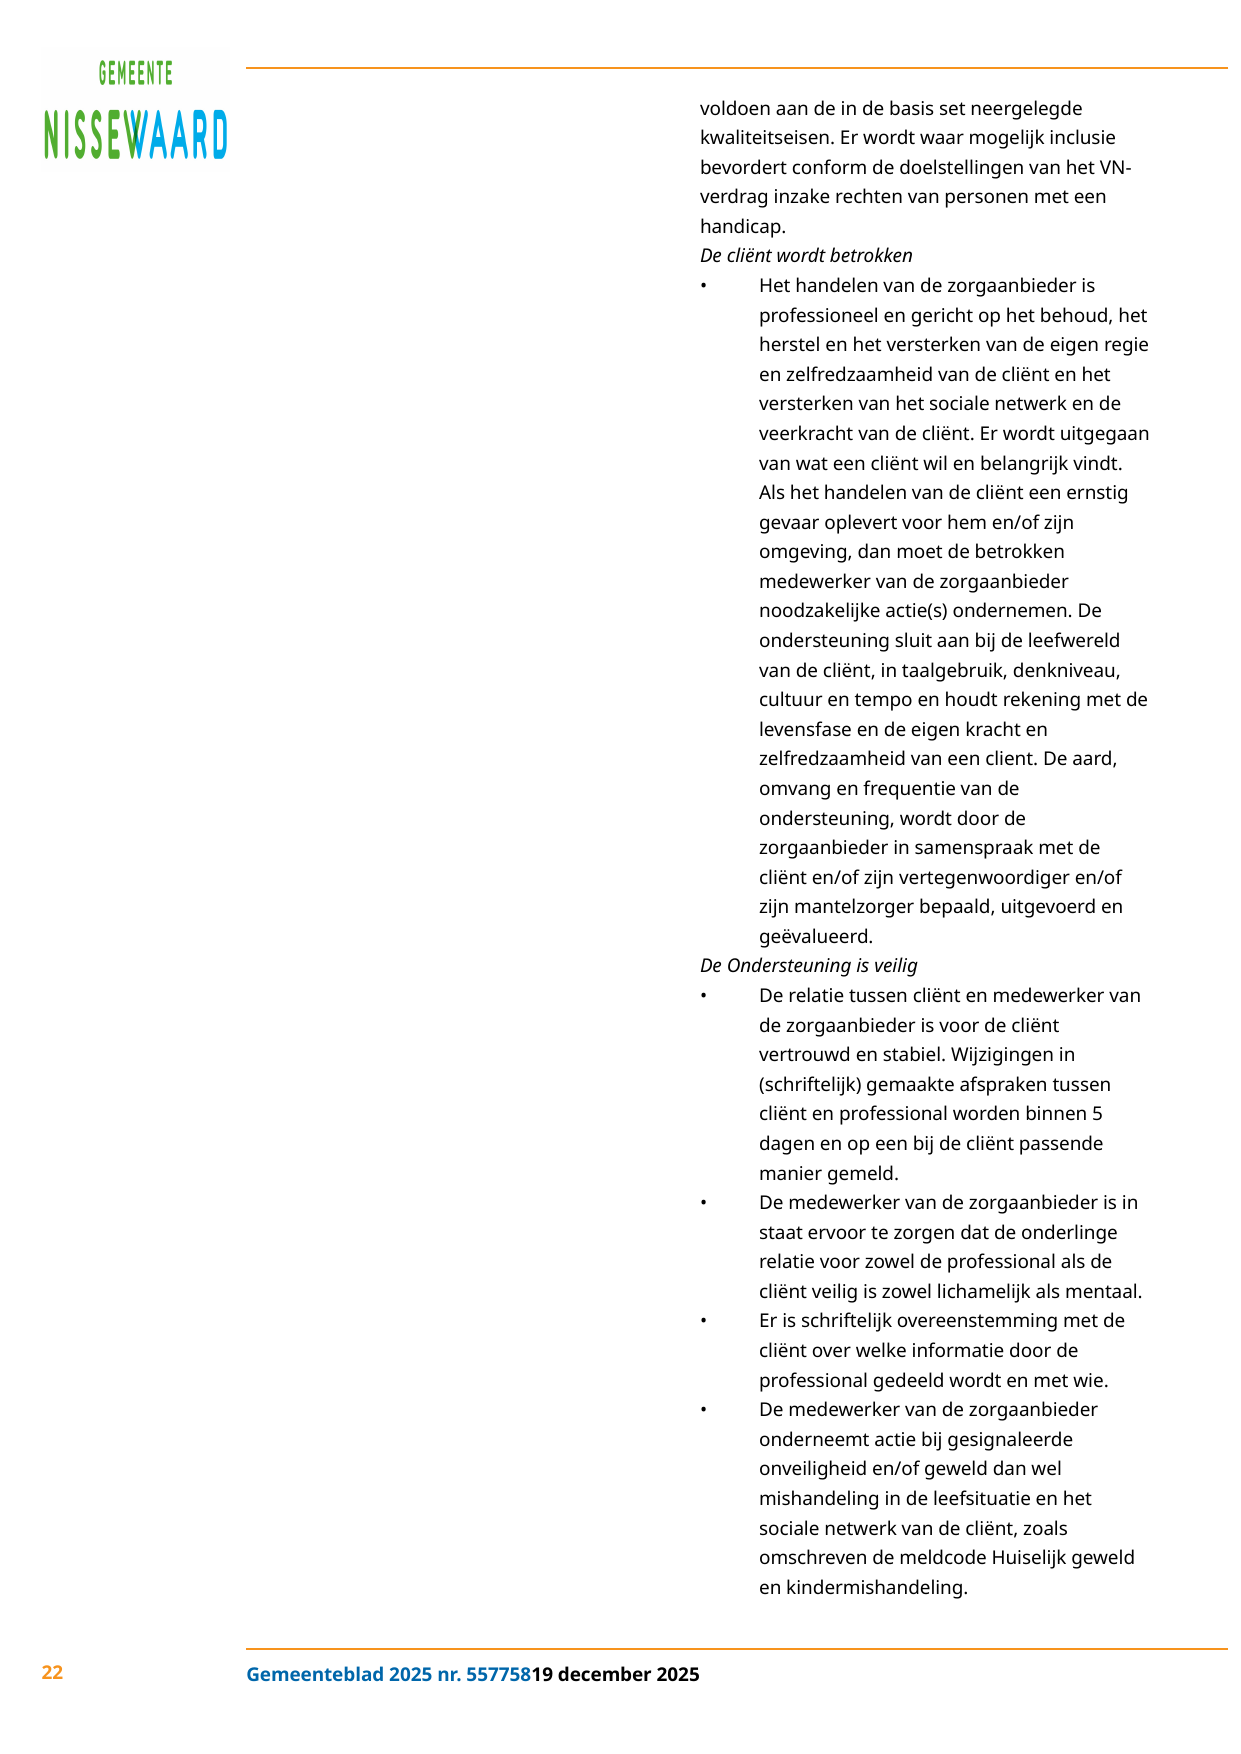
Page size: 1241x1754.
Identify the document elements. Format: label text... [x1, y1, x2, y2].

picture [41, 47, 231, 172]
table_cell voldoen aan de in de basis set neergelegde kwaliteitseisen. Er wordt waar mogelijk inclusie bevordert conform de doelstellingen van het VN-verdrag inzake rechten van personen met een handicap. De cliënt wordt betrokken Het handelen van de zorgaanbieder is professioneel en gericht op het behoud, het herstel en het versterken van de eigen regie en zelfredzaamheid van de cliënt en het versterken van het sociale netwerk en de veerkracht van de cliënt. Er wordt uitgegaan van wat een cliënt wil en belangrijk vindt. Als het handelen van de cliënt een ernstig gevaar oplevert voor hem en/of zijn omgeving, dan moet de betrokken medewerker van de zorgaanbieder noodzakelijke actie(s) ondernemen. De ondersteuning sluit aan bij de leefwereld van de cliënt, in taalgebruik, denkniveau, cultuur en tempo en houdt rekening met de levensfase en de eigen kracht en zelfredzaamheid van een client. De aard, omvang en frequentie van de ondersteuning, wordt door de zorgaanbieder in samenspraak met de cliënt en/of zijn vertegenwoordiger en/of zijn mantelzorger bepaald, uitgevoerd en geëvalueerd. De Ondersteuning is veilig De relatie tussen cliënt en medewerker van de zorgaanbieder is voor de cliënt vertrouwd en stabiel. Wijzigingen in (schriftelijk) gemaakte afspraken tussen cliënt en professional worden binnen 5 dagen en op een bij de cliënt passende manier gemeld. De medewerker van de zorgaanbieder is in staat ervoor te zorgen dat de onderlinge relatie voor zowel de professional als de cliënt veilig is zowel lichamelijk als mentaal. Er is schriftelijk overeenstemming met de cliënt over welke informatie door de professional gedeeld wordt en met wie. De medewerker van de zorgaanbieder onderneemt actie bij gesignaleerde onveiligheid en/of geweld dan wel mishandeling in de leefsituatie en het sociale netwerk van de cliënt, zoals omschreven de meldcode Huiselijk geweld en kindermishandeling. [700, 95, 1152, 1600]
table_cell [248, 95, 700, 1600]
